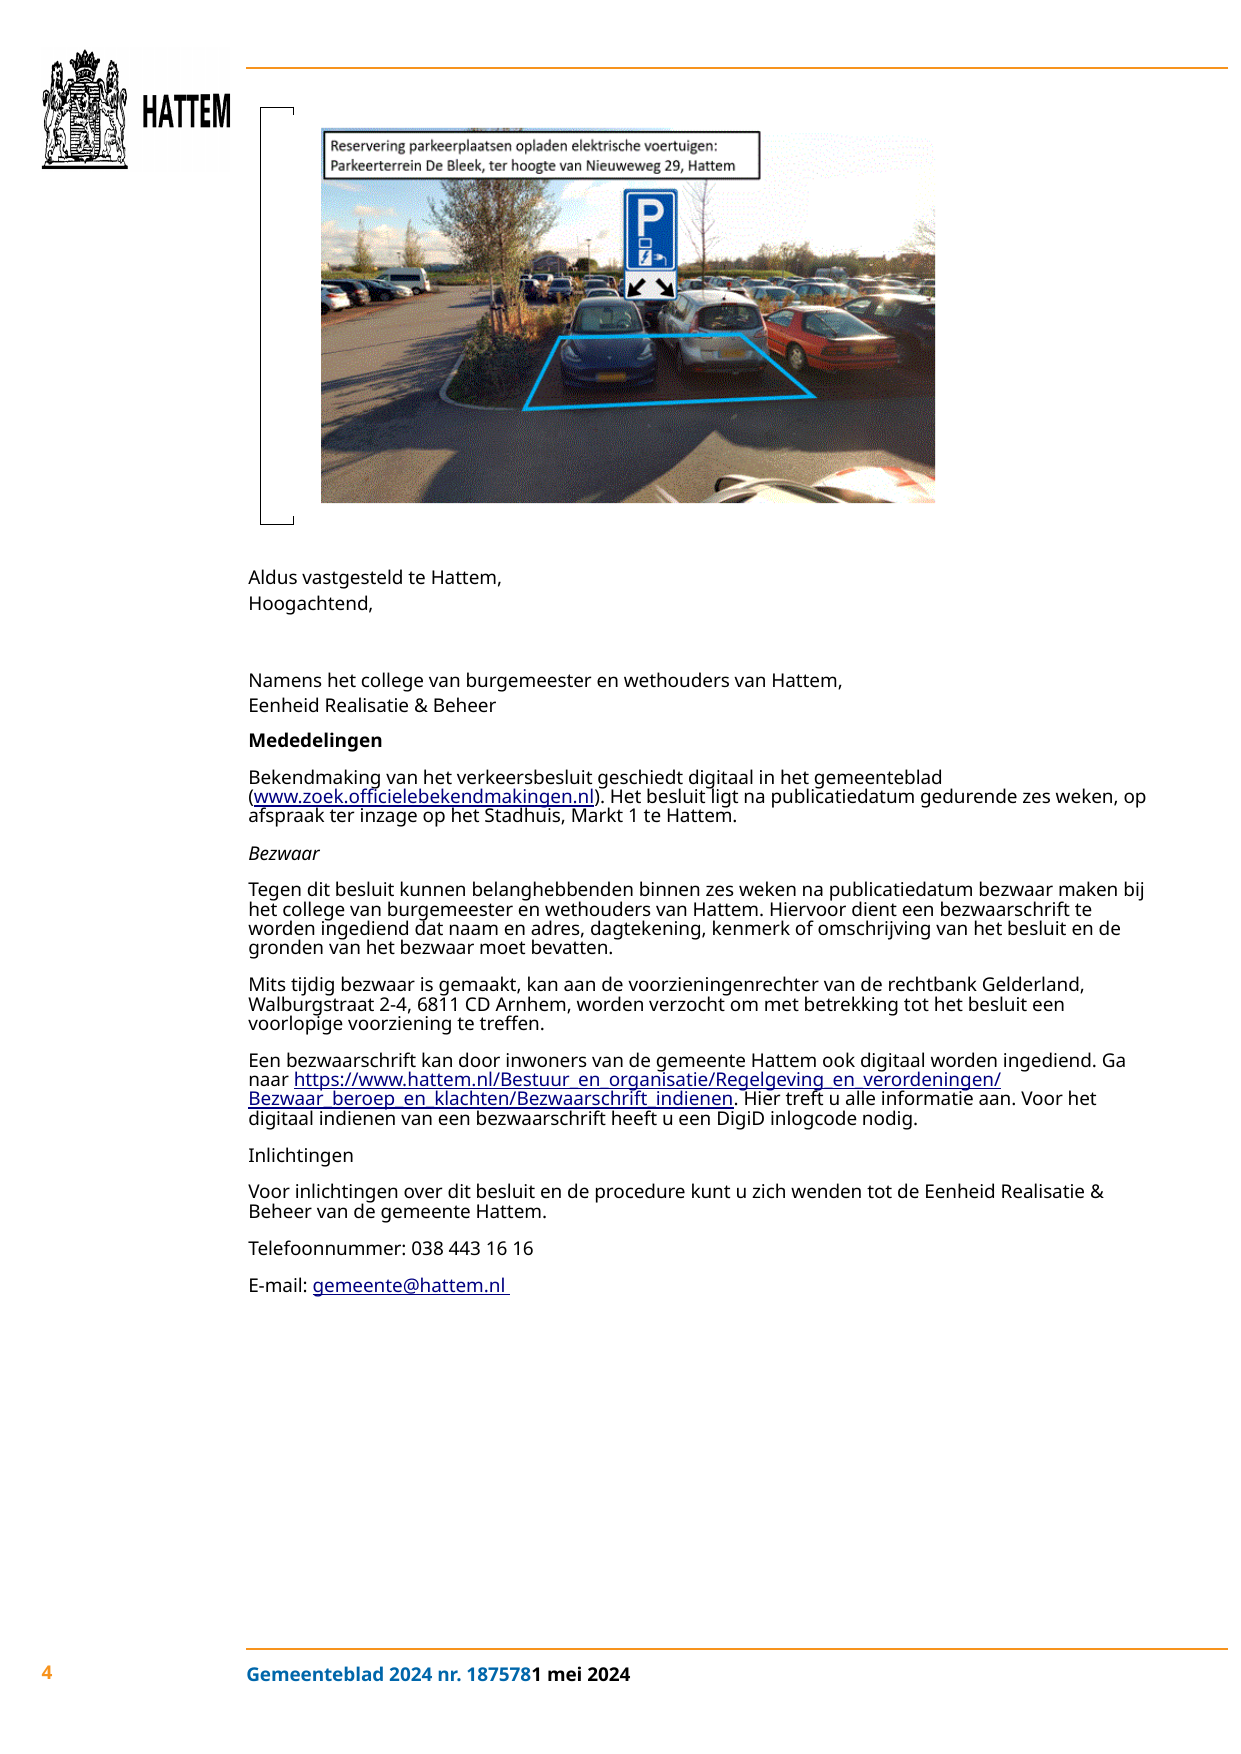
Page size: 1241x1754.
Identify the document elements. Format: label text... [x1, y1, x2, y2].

text E-mail: gemeente@hattem.nl [248, 1277, 1152, 1296]
text Een bezwaarschrift kan door inwoners van de gemeente Hattem ook digitaal worden ingediend. Ga naar https://www.hattem.nl/Bestuur_en_organisatie/Regelgeving_en_verordeningen/Bezwaar_beroep_en_klachten/Bezwaarschrift_indienen. Hier treft u alle informatie aan. Voor het digitaal indienen van een bezwaarschrift heeft u een DigiD inlogcode nodig. [248, 1052, 1152, 1129]
text Hoogachtend, [248, 590, 1152, 615]
text Inlichtingen [248, 1147, 1152, 1166]
text Namens het college van burgemeester en wethouders van Hattem, [248, 667, 1152, 693]
picture [268, 115, 978, 516]
text Aldus vastgesteld te Hattem, [248, 564, 1152, 590]
text Eenheid Realisatie & Beheer [248, 693, 1152, 718]
text Tegen dit besluit kunnen belanghebbenden binnen zes weken na publicatiedatum bezwaar maken bij het college van burgemeester en wethouders van Hattem. Hiervoor dient een bezwaarschrift te worden ingediend dat naam en adres, dagtekening, kenmerk of omschrijving van het besluit en de gronden van het bezwaar moet bevatten. [248, 881, 1152, 958]
text Bekendmaking van het verkeersbesluit geschiedt digitaal in het gemeenteblad (www.zoek.officielebekendmakingen.nl). Het besluit ligt na publicatiedatum gedurende zes weken, op afspraak ter inzage op het Stadhuis, Markt 1 te Hattem. [248, 769, 1152, 827]
text Mits tijdig bezwaar is gemaakt, kan aan de voorzieningenrechter van de rechtbank Gelderland, Walburgstraat 2-4, 6811 CD Arnhem, worden verzocht om met betrekking tot het besluit een voorlopige voorziening te treffen. [248, 976, 1152, 1034]
text Bezwaar [248, 844, 1152, 864]
text Mededelingen [248, 732, 1152, 751]
text Telefoonnummer: 038 443 16 16 [248, 1240, 1152, 1259]
text Voor inlichtingen over dit besluit en de procedure kunt u zich wenden tot de Eenheid Realisatie & Beheer van de gemeente Hattem. [248, 1183, 1152, 1222]
picture [41, 47, 231, 172]
